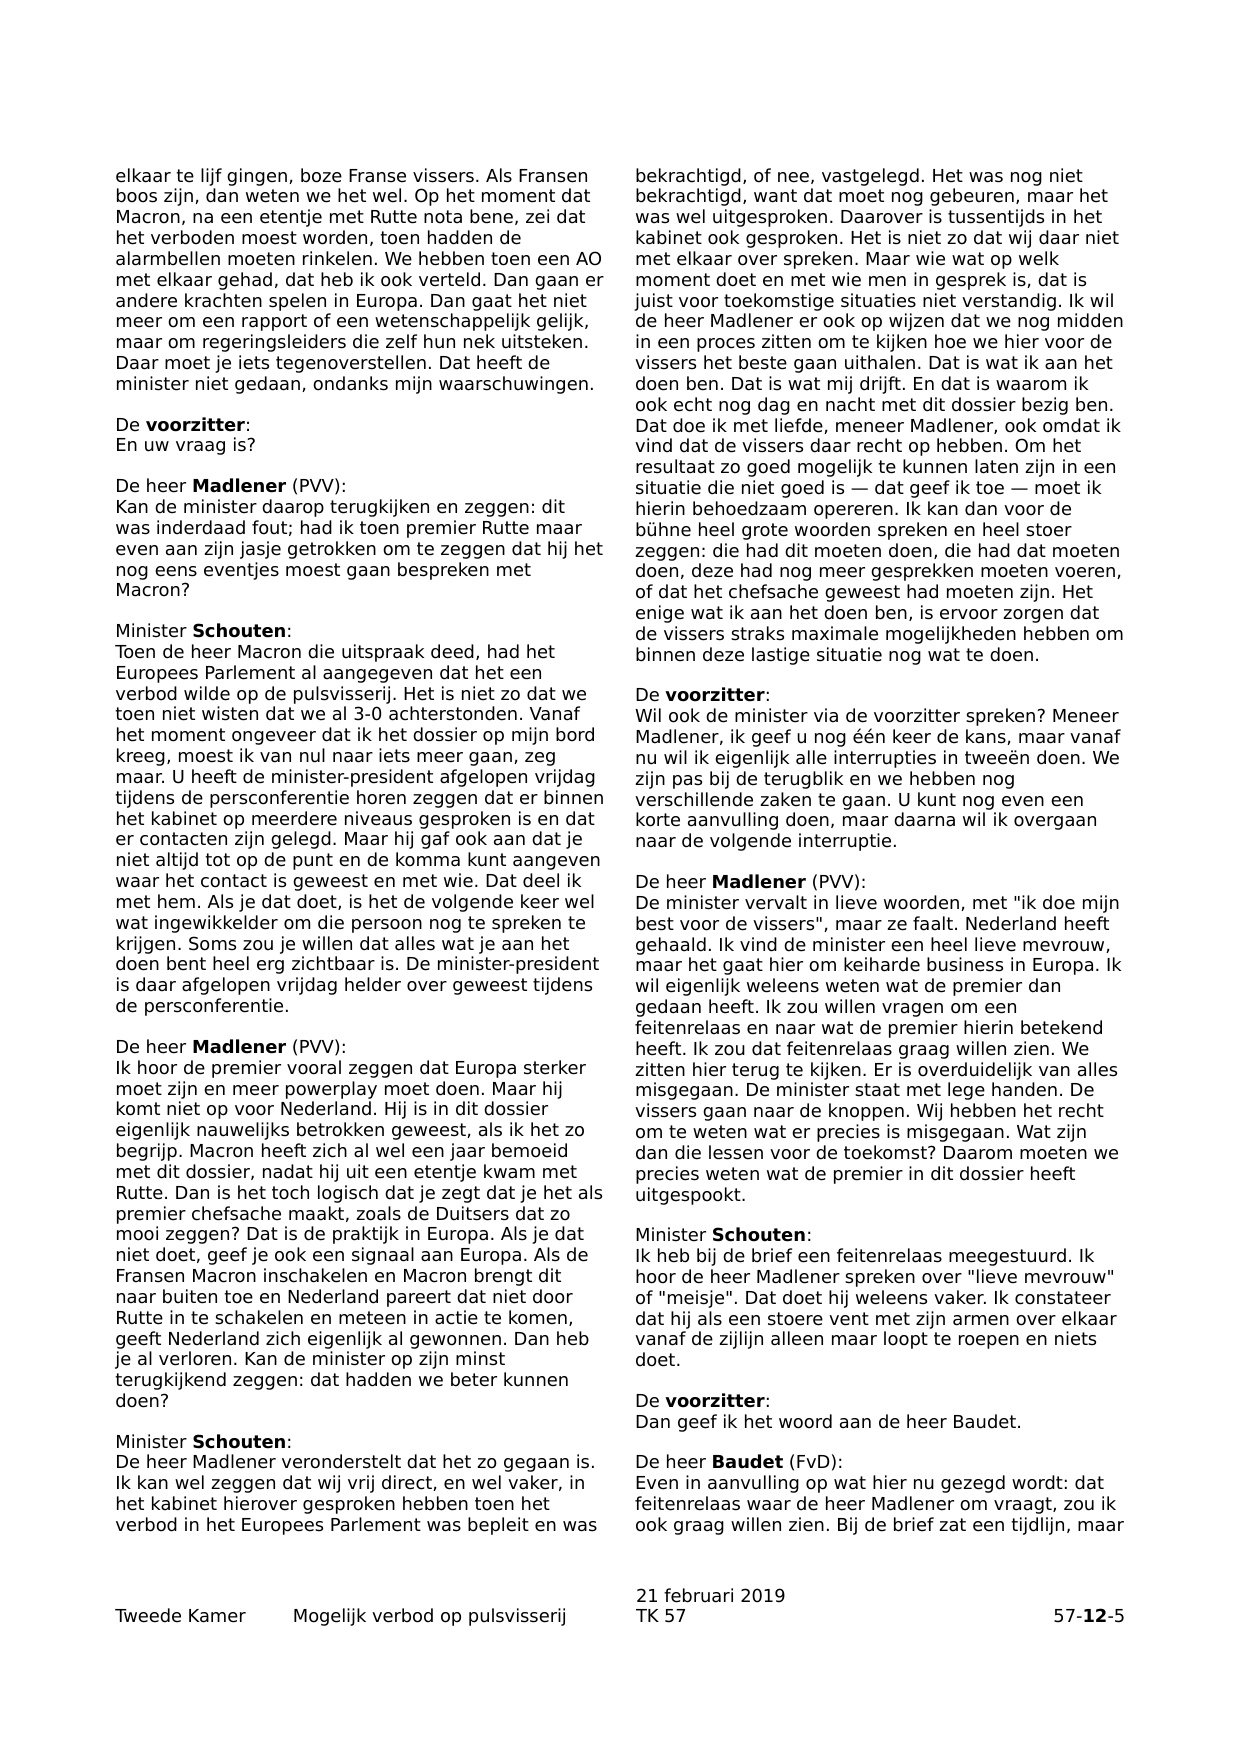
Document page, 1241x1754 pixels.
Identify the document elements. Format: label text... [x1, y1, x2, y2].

text De voorzitter: [115, 414, 605, 435]
text Even in aanvulling op wat hier nu gezegd wordt: dat feitenrelaas waar de heer Madlener om vraagt, zou ik ook graag willen zien. Bij de brief zat een tijdlijn, maar [635, 1473, 1125, 1536]
text Minister Schouten: [635, 1225, 1125, 1246]
text De heer Baudet (FvD): [635, 1452, 1125, 1473]
text De voorzitter: [635, 1391, 1125, 1412]
text Ik heb bij de brief een feitenrelaas meegestuurd. Ik hoor de heer Madlener spreken over "lieve mevrouw" of "meisje". Dat doet hij weleens vaker. Ik constateer dat hij als een stoere vent met zijn armen over elkaar vanaf de zijlijn alleen maar loopt te roepen en niets doet. [635, 1246, 1125, 1371]
text De heer Madlener (PVV): [115, 476, 605, 497]
text Toen de heer Macron die uitspraak deed, had het Europees Parlement al aangegeven dat het een verbod wilde op de pulsvisserij. Het is niet zo dat we toen niet wisten dat we al 3-0 achterstonden. Vanaf het moment ongeveer dat ik het dossier op mijn bord kreeg, moest ik van nul naar iets meer gaan, zeg maar. U heeft de minister-president afgelopen vrijdag tijdens de persconferentie horen zeggen dat er binnen het kabinet op meerdere niveaus gesproken is en dat er contacten zijn gelegd. Maar hij gaf ook aan dat je niet altijd tot op de punt en de komma kunt aangeven waar het contact is geweest en met wie. Dat deel ik met hem. Als je dat doet, is het de volgende keer wel wat ingewikkelder om die persoon nog te spreken te krijgen. Soms zou je willen dat alles wat je aan het doen bent heel erg zichtbaar is. De minister-president is daar afgelopen vrijdag helder over geweest tijdens de persconferentie. [115, 642, 605, 1017]
text De heer Madlener (PVV): [115, 1037, 605, 1057]
text Minister Schouten: [115, 1432, 605, 1452]
text Wil ook de minister via de voorzitter spreken? Meneer Madlener, ik geef u nog één keer de kans, maar vanaf nu wil ik eigenlijk alle interrupties in tweeën doen. We zijn pas bij de terugblik en we hebben nog verschillende zaken te gaan. U kunt nog even een korte aanvulling doen, maar daarna wil ik overgaan naar de volgende interruptie. [635, 706, 1125, 852]
text Dan geef ik het woord aan de heer Baudet. [635, 1412, 1125, 1432]
text De voorzitter: [635, 685, 1125, 706]
text Minister Schouten: [115, 621, 605, 642]
text En uw vraag is? [115, 435, 605, 456]
text De minister vervalt in lieve woorden, met "ik doe mijn best voor de vissers", maar ze faalt. Nederland heeft gehaald. Ik vind de minister een heel lieve mevrouw, maar het gaat hier om keiharde business in Europa. Ik wil eigenlijk weleens weten wat de premier dan gedaan heeft. Ik zou willen vragen om een feitenrelaas en naar wat de premier hierin betekend heeft. Ik zou dat feitenrelaas graag willen zien. We zitten hier terug te kijken. Er is overduidelijk van alles misgegaan. De minister staat met lege handen. De vissers gaan naar de knoppen. Wij hebben het recht om te weten wat er precies is misgegaan. Wat zijn dan die lessen voor de toekomst? Daarom moeten we precies weten wat de premier in dit dossier heeft uitgespookt. [635, 893, 1125, 1205]
text bekrachtigd, of nee, vastgelegd. Het was nog niet bekrachtigd, want dat moet nog gebeuren, maar het was wel uitgesproken. Daarover is tussentijds in het kabinet ook gesproken. Het is niet zo dat wij daar niet met elkaar over spreken. Maar wie wat op welk moment doet en met wie men in gesprek is, dat is juist voor toekomstige situaties niet verstandig. Ik wil de heer Madlener er ook op wijzen dat we nog midden in een proces zitten om te kijken hoe we hier voor de vissers het beste gaan uithalen. Dat is wat ik aan het doen ben. Dat is wat mij drijft. En dat is waarom ik ook echt nog dag en nacht met dit dossier bezig ben. Dat doe ik met liefde, meneer Madlener, ook omdat ik vind dat de vissers daar recht op hebben. Om het resultaat zo goed mogelijk te kunnen laten zijn in een situatie die niet goed is — dat geef ik toe — moet ik hierin behoedzaam opereren. Ik kan dan voor de bühne heel grote woorden spreken en heel stoer zeggen: die had dit moeten doen, die had dat moeten doen, deze had nog meer gesprekken moeten voeren, of dat het chefsache geweest had moeten zijn. Het enige wat ik aan het doen ben, is ervoor zorgen dat de vissers straks maximale mogelijkheden hebben om binnen deze lastige situatie nog wat te doen. [635, 165, 1125, 665]
text De heer Madlener (PVV): [635, 872, 1125, 893]
text elkaar te lijf gingen, boze Franse vissers. Als Fransen boos zijn, dan weten we het wel. Op het moment dat Macron, na een etentje met Rutte nota bene, zei dat het verboden moest worden, toen hadden de alarmbellen moeten rinkelen. We hebben toen een AO met elkaar gehad, dat heb ik ook verteld. Dan gaan er andere krachten spelen in Europa. Dan gaat het niet meer om een rapport of een wetenschappelijk gelijk, maar om regeringsleiders die zelf hun nek uitsteken. Daar moet je iets tegenoverstellen. Dat heeft de minister niet gedaan, ondanks mijn waarschuwingen. [115, 165, 605, 394]
text Kan de minister daarop terugkijken en zeggen: dit was inderdaad fout; had ik toen premier Rutte maar even aan zijn jasje getrokken om te zeggen dat hij het nog eens eventjes moest gaan bespreken met Macron? [115, 497, 605, 601]
text Ik hoor de premier vooral zeggen dat Europa sterker moet zijn en meer powerplay moet doen. Maar hij komt niet op voor Nederland. Hij is in dit dossier eigenlijk nauwelijks betrokken geweest, als ik het zo begrijp. Macron heeft zich al wel een jaar bemoeid met dit dossier, nadat hij uit een etentje kwam met Rutte. Dan is het toch logisch dat je zegt dat je het als premier chefsache maakt, zoals de Duitsers dat zo mooi zeggen? Dat is de praktijk in Europa. Als je dat niet doet, geef je ook een signaal aan Europa. Als de Fransen Macron inschakelen en Macron brengt dit naar buiten toe en Nederland pareert dat niet door Rutte in te schakelen en meteen in actie te komen, geeft Nederland zich eigenlijk al gewonnen. Dan heb je al verloren. Kan de minister op zijn minst terugkijkend zeggen: dat hadden we beter kunnen doen? [115, 1057, 605, 1412]
text De heer Madlener veronderstelt dat het zo gegaan is. Ik kan wel zeggen dat wij vrij direct, en wel vaker, in het kabinet hierover gesproken hebben toen het verbod in het Europees Parlement was bepleit en was [115, 1452, 605, 1536]
